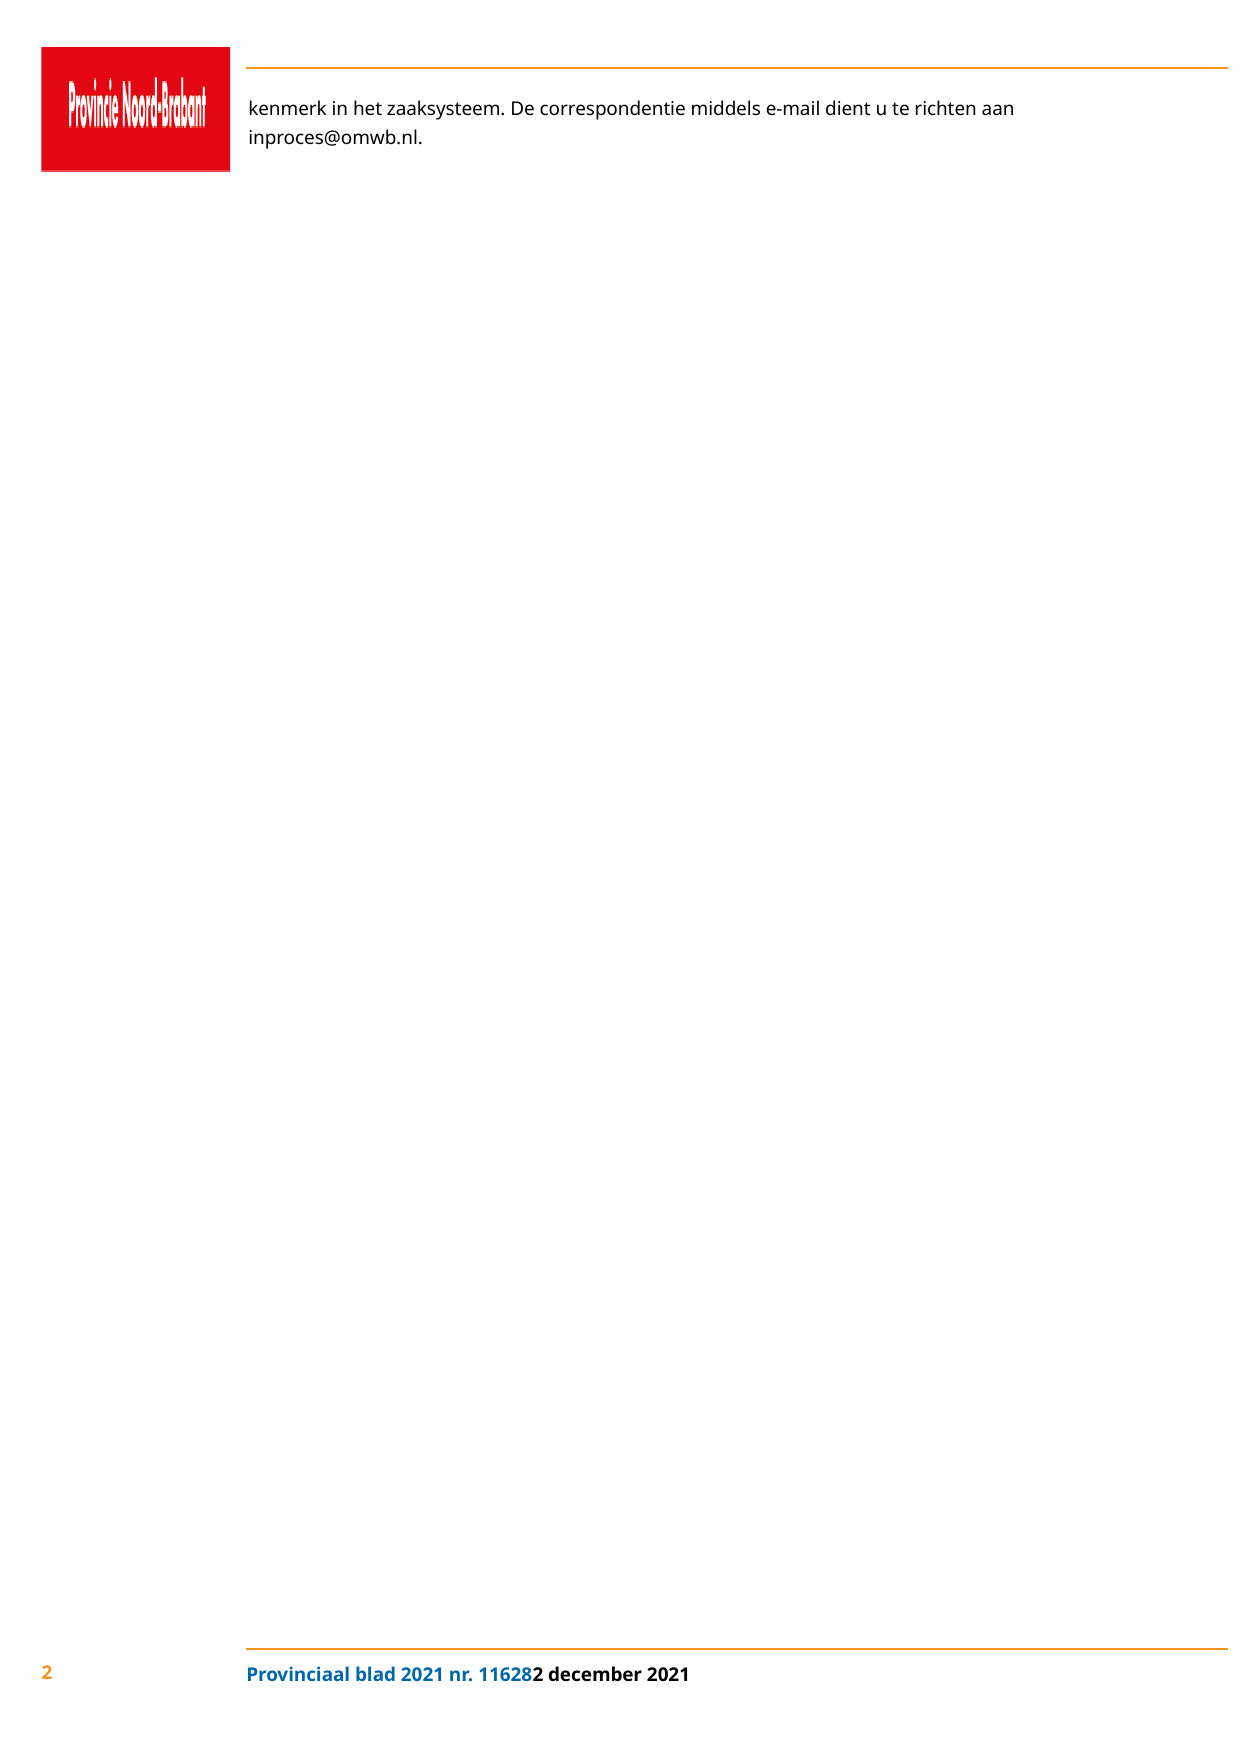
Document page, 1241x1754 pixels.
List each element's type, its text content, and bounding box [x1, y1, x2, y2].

picture [41, 47, 231, 172]
text kenmerk in het zaaksysteem. De correspondentie middels e-mail dient u te richten aan inproces@omwb.nl. [248, 95, 1152, 150]
